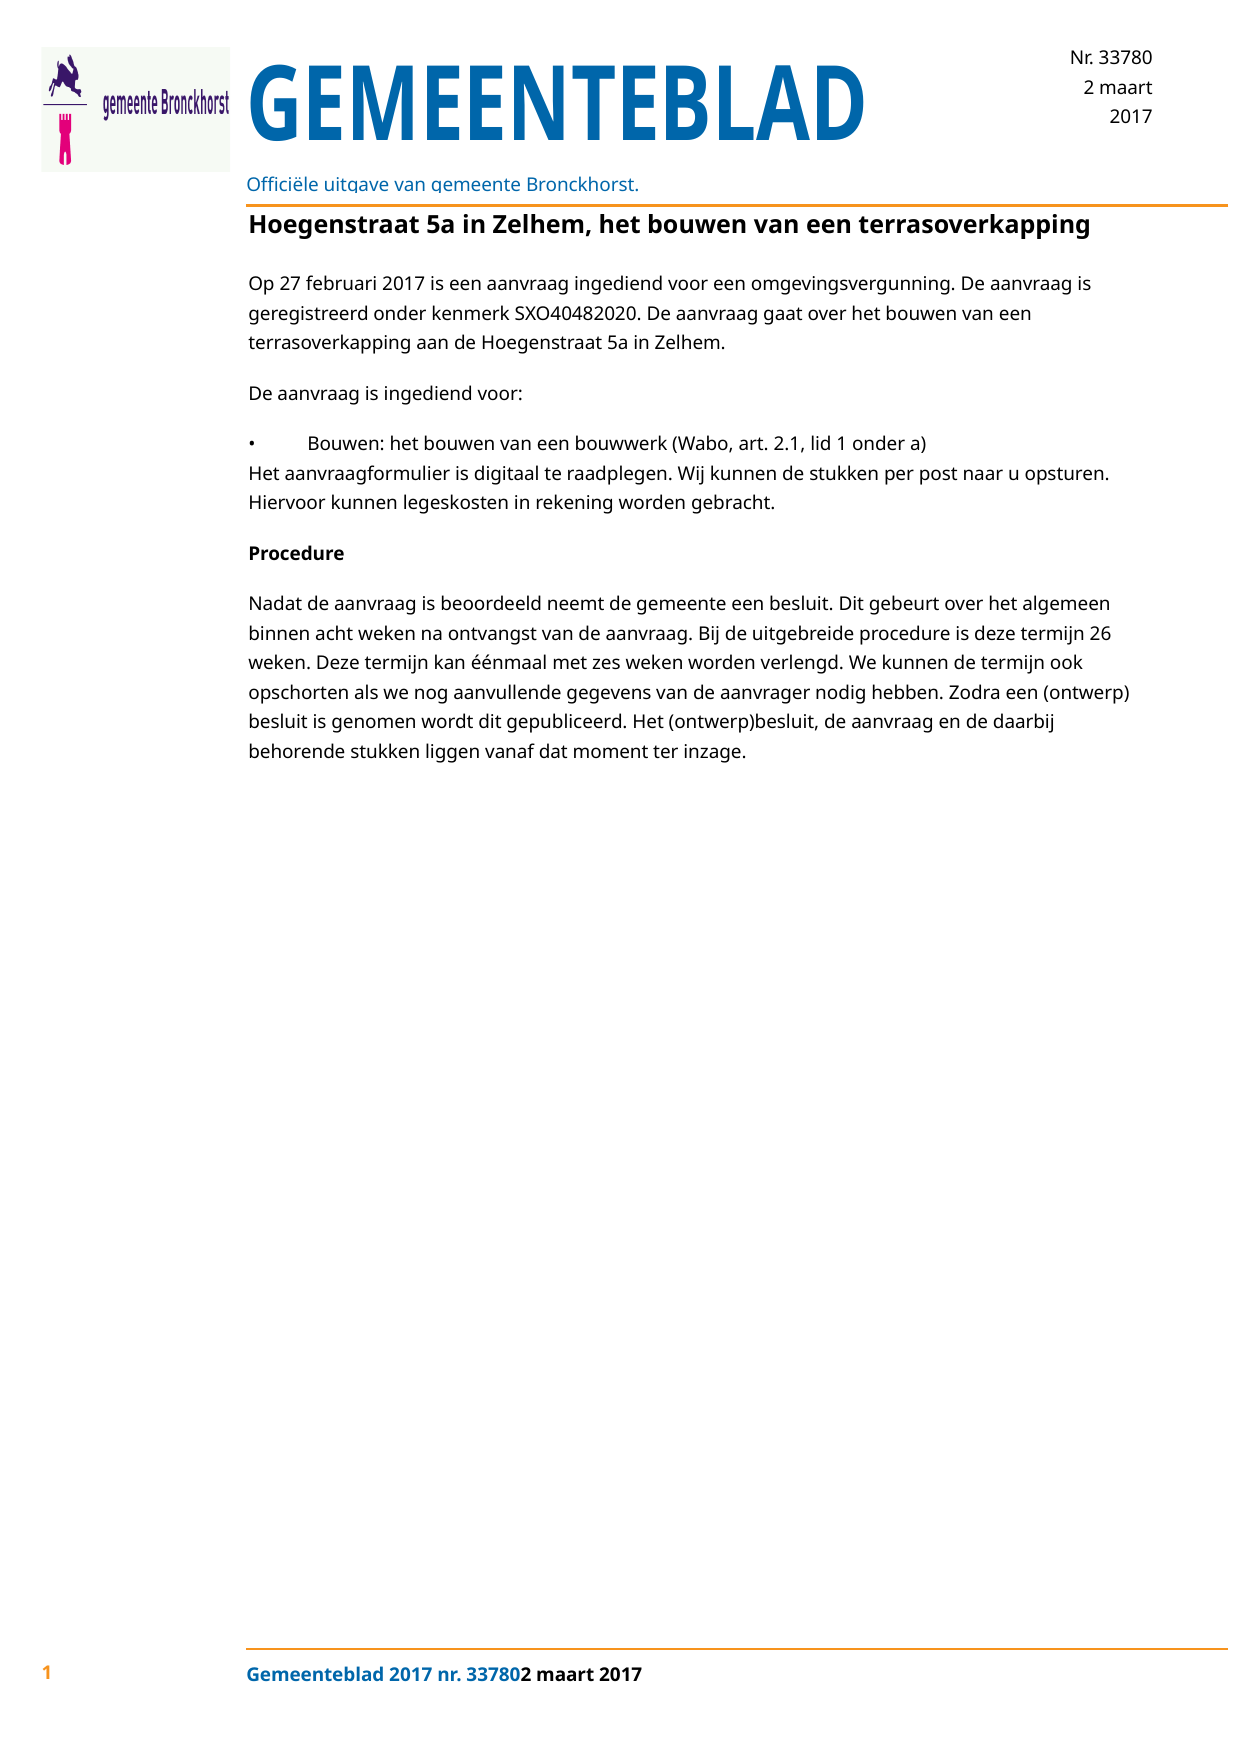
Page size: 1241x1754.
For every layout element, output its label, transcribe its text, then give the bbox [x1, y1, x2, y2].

text Het aanvraagformulier is digitaal te raadplegen. Wij kunnen de stukken per post naar u opsturen. Hiervoor kunnen legeskosten in rekening worden gebracht. [248, 460, 1152, 515]
text Op 27 februari 2017 is een aanvraag ingediend voor een omgevingsvergunning. De aanvraag is geregistreerd onder kenmerk SXO40482020. De aanvraag gaat over het bouwen van een terrasoverkapping aan de Hoegenstraat 5a in Zelhem. [248, 270, 1152, 355]
picture [41, 47, 231, 172]
text Hoegenstraat 5a in Zelhem, het bouwen van een terrasoverkapping [248, 207, 1152, 241]
text De aanvraag is ingediend voor: [248, 380, 1152, 406]
list Bouwen: het bouwen van een bouwwerk (Wabo, art. 2.1, lid 1 onder a) [248, 430, 1152, 456]
text Procedure [248, 540, 1152, 566]
text Nadat de aanvraag is beoordeeld neemt de gemeente een besluit. Dit gebeurt over het algemeen binnen acht weken na ontvangst van de aanvraag. Bij de uitgebreide procedure is deze termijn 26 weken. Deze termijn kan éénmaal met zes weken worden verlengd. We kunnen de termijn ook opschorten als we nog aanvullende gegevens van de aanvrager nodig hebben. Zodra een (ontwerp) besluit is genomen wordt dit gepubliceerd. Het (ontwerp)besluit, de aanvraag en de daarbij behorende stukken liggen vanaf dat moment ter inzage. [248, 590, 1152, 764]
